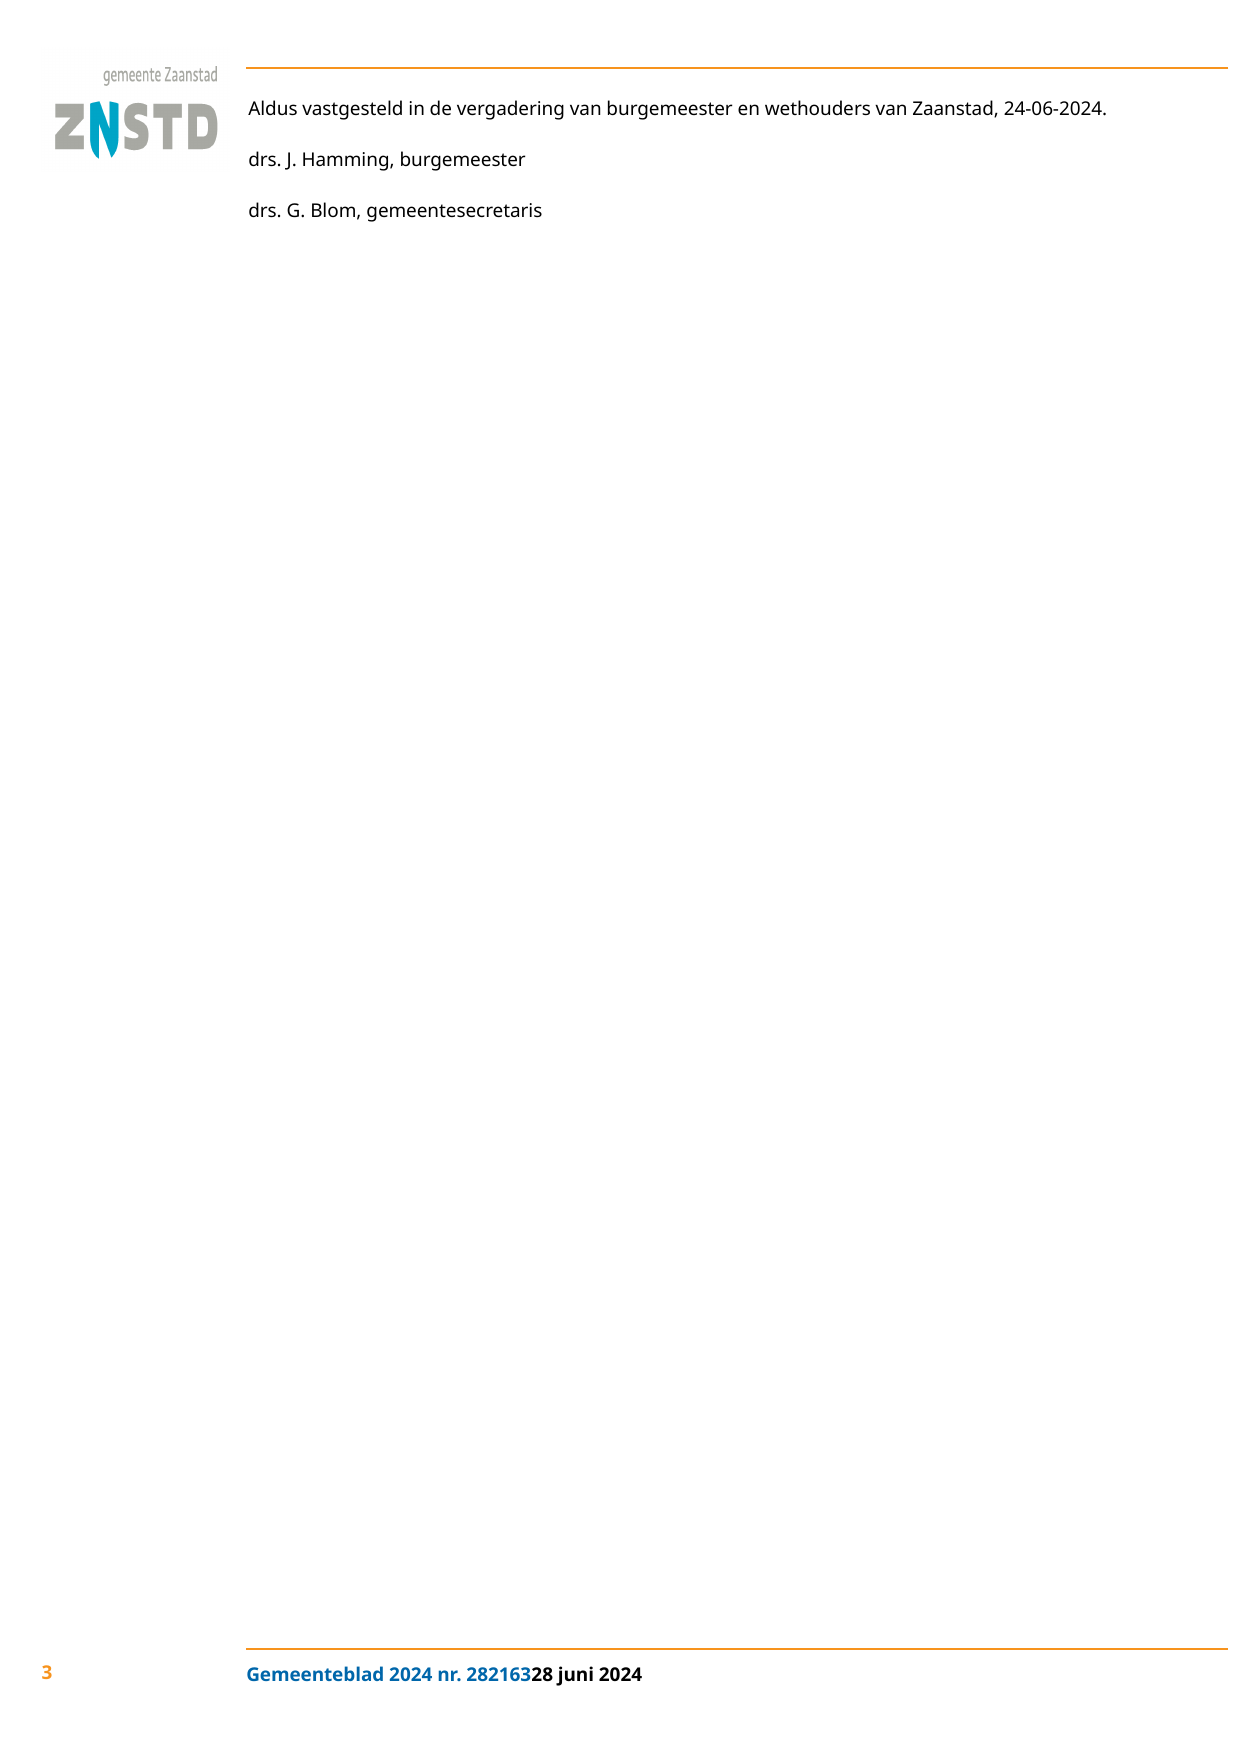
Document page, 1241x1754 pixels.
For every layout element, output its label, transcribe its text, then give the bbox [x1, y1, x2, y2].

text Aldus vastgesteld in de vergadering van burgemeester en wethouders van Zaanstad, 24-06-2024. [248, 95, 1152, 121]
text drs. J. Hamming, burgemeester [248, 146, 1152, 172]
text drs. G. Blom, gemeentesecretaris [248, 198, 1152, 223]
picture [41, 47, 231, 172]
